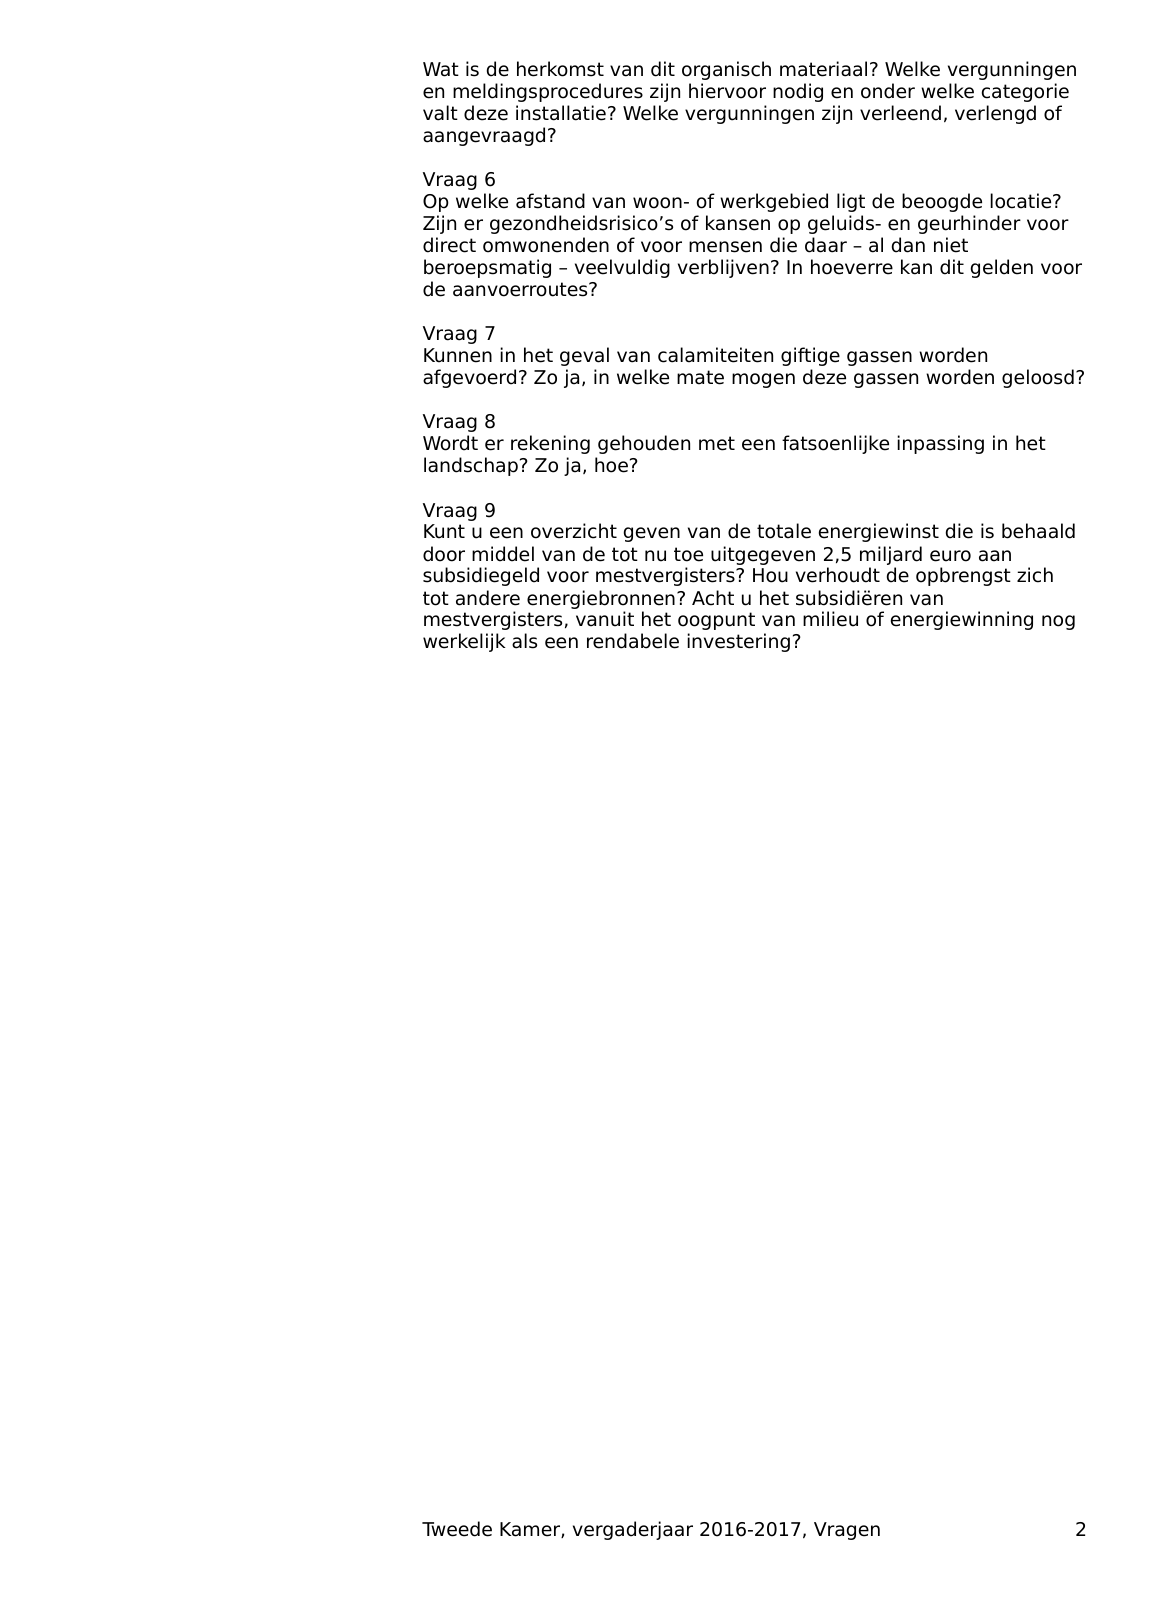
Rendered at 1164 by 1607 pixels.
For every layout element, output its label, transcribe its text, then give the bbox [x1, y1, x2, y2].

text Vraag 6 [422, 169, 1087, 191]
text Op welke afstand van woon- of werkgebied ligt de beoogde locatie? Zijn er gezondheidsrisico’s of kansen op geluids- en geurhinder voor direct omwonenden of voor mensen die daar – al dan niet beroepsmatig – veelvuldig verblijven? In hoeverre kan dit gelden voor de aanvoerroutes? [422, 191, 1087, 301]
text Wat is de herkomst van dit organisch materiaal? Welke vergunningen en meldingsprocedures zijn hiervoor nodig en onder welke categorie valt deze installatie? Welke vergunningen zijn verleend, verlengd of aangevraagd? [422, 59, 1087, 147]
text Vraag 9 [422, 499, 1087, 521]
text Vraag 8 [422, 411, 1087, 433]
text Kunt u een overzicht geven van de totale energiewinst die is behaald door middel van de tot nu toe uitgegeven 2,5 miljard euro aan subsidiegeld voor mestvergisters? Hou verhoudt de opbrengst zich tot andere energiebronnen? Acht u het subsidiëren van mestvergisters, vanuit het oogpunt van milieu of energiewinning nog werkelijk als een rendabele investering? [422, 521, 1087, 653]
text Vraag 7 [422, 323, 1087, 345]
text Wordt er rekening gehouden met een fatsoenlijke inpassing in het landschap? Zo ja, hoe? [422, 433, 1087, 477]
text Kunnen in het geval van calamiteiten giftige gassen worden afgevoerd? Zo ja, in welke mate mogen deze gassen worden geloosd? [422, 345, 1087, 389]
